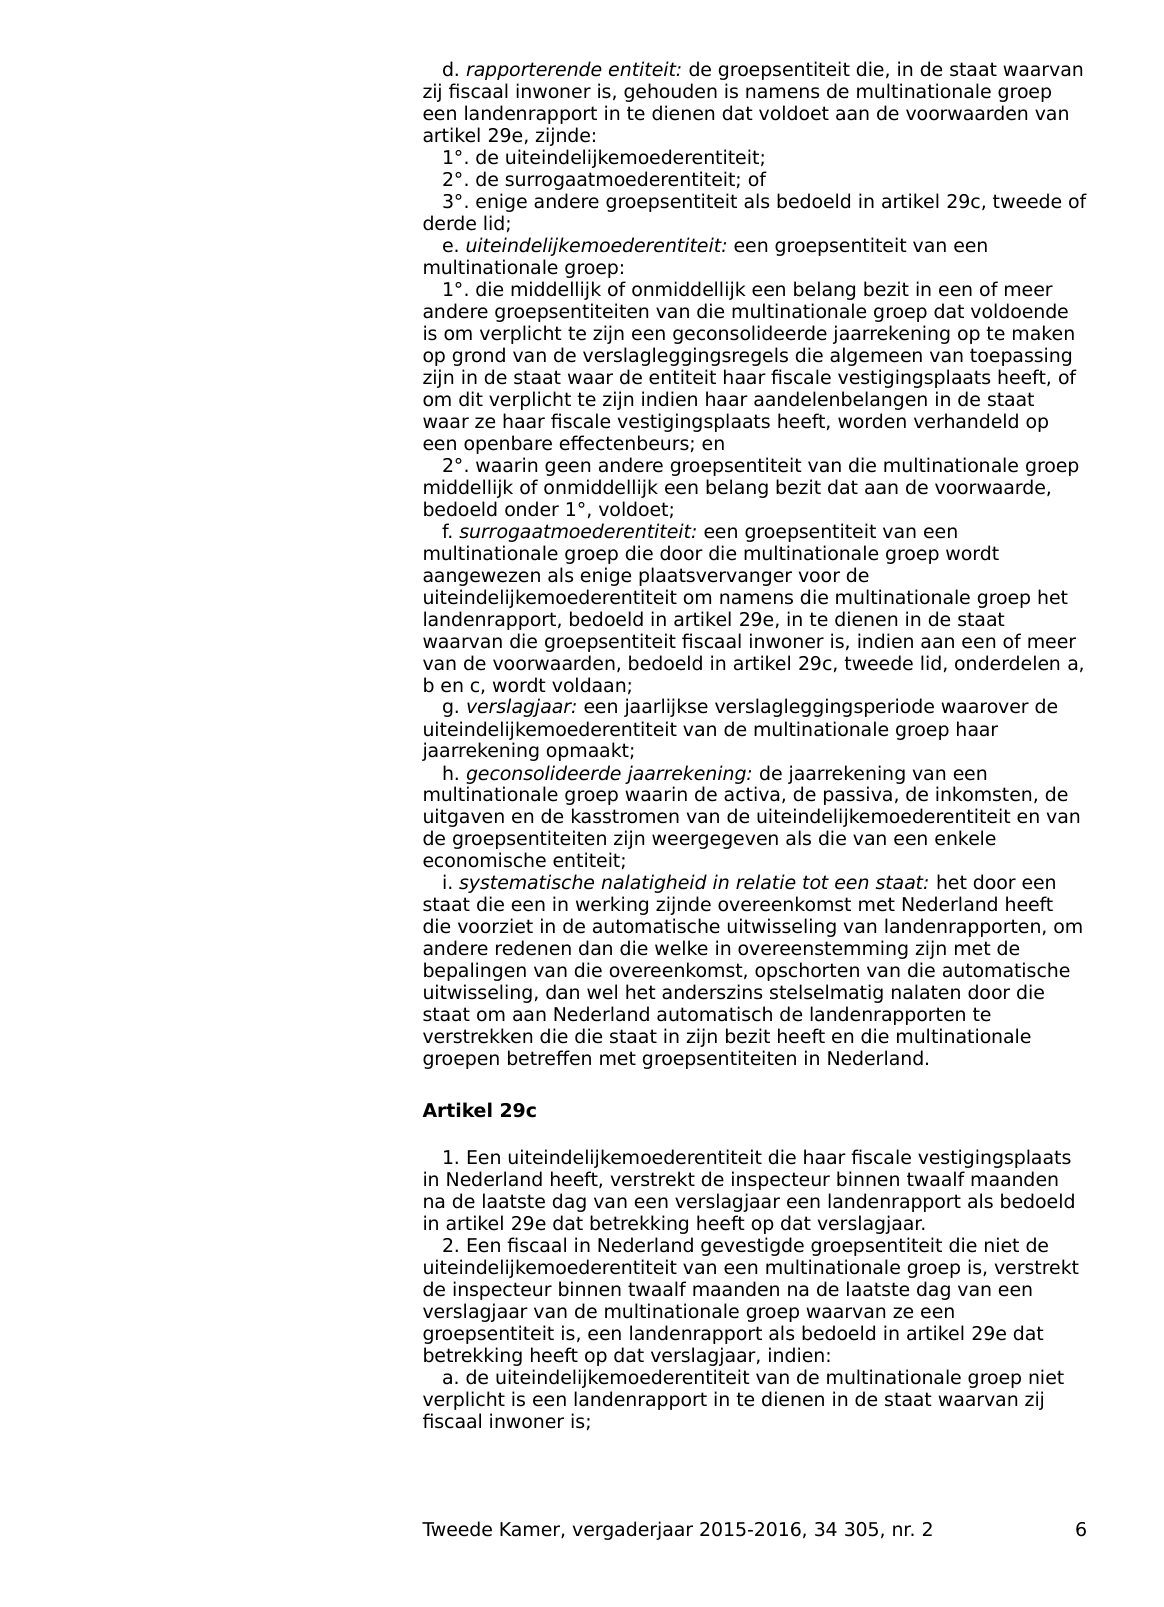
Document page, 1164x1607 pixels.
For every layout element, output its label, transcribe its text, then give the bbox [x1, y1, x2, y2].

text i. systematische nalatigheid in relatie tot een staat: het door een staat die een in werking zijnde overeenkomst met Nederland heeft die voorziet in de automatische uitwisseling van landenrapporten, om andere redenen dan die welke in overeenstemming zijn met de bepalingen van die overeenkomst, opschorten van die automatische uitwisseling, dan wel het anderszins stelselmatig nalaten door die staat om aan Nederland automatisch de landenrapporten te verstrekken die die staat in zijn bezit heeft en die multinationale groepen betreffen met groepsentiteiten in Nederland. [422, 872, 1087, 1070]
text 1°. de uiteindelijkemoederentiteit; [422, 147, 1087, 169]
text g. verslagjaar: een jaarlijkse verslagleggingsperiode waarover de uiteindelijkemoederentiteit van de multinationale groep haar jaarrekening opmaakt; [422, 696, 1087, 762]
text h. geconsolideerde jaarrekening: de jaarrekening van een multinationale groep waarin de activa, de passiva, de inkomsten, de uitgaven en de kasstromen van de uiteindelijkemoederentiteit en van de groepsentiteiten zijn weergegeven als die van een enkele economische entiteit; [422, 762, 1087, 872]
text a. de uiteindelijkemoederentiteit van de multinationale groep niet verplicht is een landenrapport in te dienen in de staat waarvan zij fiscaal inwoner is; [422, 1367, 1087, 1433]
text d. rapporterende entiteit: de groepsentiteit die, in de staat waarvan zij fiscaal inwoner is, gehouden is namens de multinationale groep een landenrapport in te dienen dat voldoet aan de voorwaarden van artikel 29e, zijnde: [422, 59, 1087, 147]
text e. uiteindelijkemoederentiteit: een groepsentiteit van een multinationale groep: [422, 235, 1087, 279]
text 1°. die middellijk of onmiddellijk een belang bezit in een of meer andere groepsentiteiten van die multinationale groep dat voldoende is om verplicht te zijn een geconsolideerde jaarrekening op te maken op grond van de verslagleggingsregels die algemeen van toepassing zijn in de staat waar de entiteit haar fiscale vestigingsplaats heeft, of om dit verplicht te zijn indien haar aandelenbelangen in de staat waar ze haar fiscale vestigingsplaats heeft, worden verhandeld op een openbare effectenbeurs; en [422, 279, 1087, 455]
text 2°. waarin geen andere groepsentiteit van die multinationale groep middellijk of onmiddellijk een belang bezit dat aan de voorwaarde, bedoeld onder 1°, voldoet; [422, 455, 1087, 521]
subtitle Artikel 29c [422, 1100, 1087, 1122]
text 3°. enige andere groepsentiteit als bedoeld in artikel 29c, tweede of derde lid; [422, 191, 1087, 235]
text 2. Een fiscaal in Nederland gevestigde groepsentiteit die niet de uiteindelijkemoederentiteit van een multinationale groep is, verstrekt de inspecteur binnen twaalf maanden na de laatste dag van een verslagjaar van de multinationale groep waarvan ze een groepsentiteit is, een landenrapport als bedoeld in artikel 29e dat betrekking heeft op dat verslagjaar, indien: [422, 1235, 1087, 1367]
text 1. Een uiteindelijkemoederentiteit die haar fiscale vestigingsplaats in Nederland heeft, verstrekt de inspecteur binnen twaalf maanden na de laatste dag van een verslagjaar een landenrapport als bedoeld in artikel 29e dat betrekking heeft op dat verslagjaar. [422, 1147, 1087, 1235]
text 2°. de surrogaatmoederentiteit; of [422, 169, 1087, 191]
text f. surrogaatmoederentiteit: een groepsentiteit van een multinationale groep die door die multinationale groep wordt aangewezen als enige plaatsvervanger voor de uiteindelijkemoederentiteit om namens die multinationale groep het landenrapport, bedoeld in artikel 29e, in te dienen in de staat waarvan die groepsentiteit fiscaal inwoner is, indien aan een of meer van de voorwaarden, bedoeld in artikel 29c, tweede lid, onderdelen a, b en c, wordt voldaan; [422, 521, 1087, 696]
